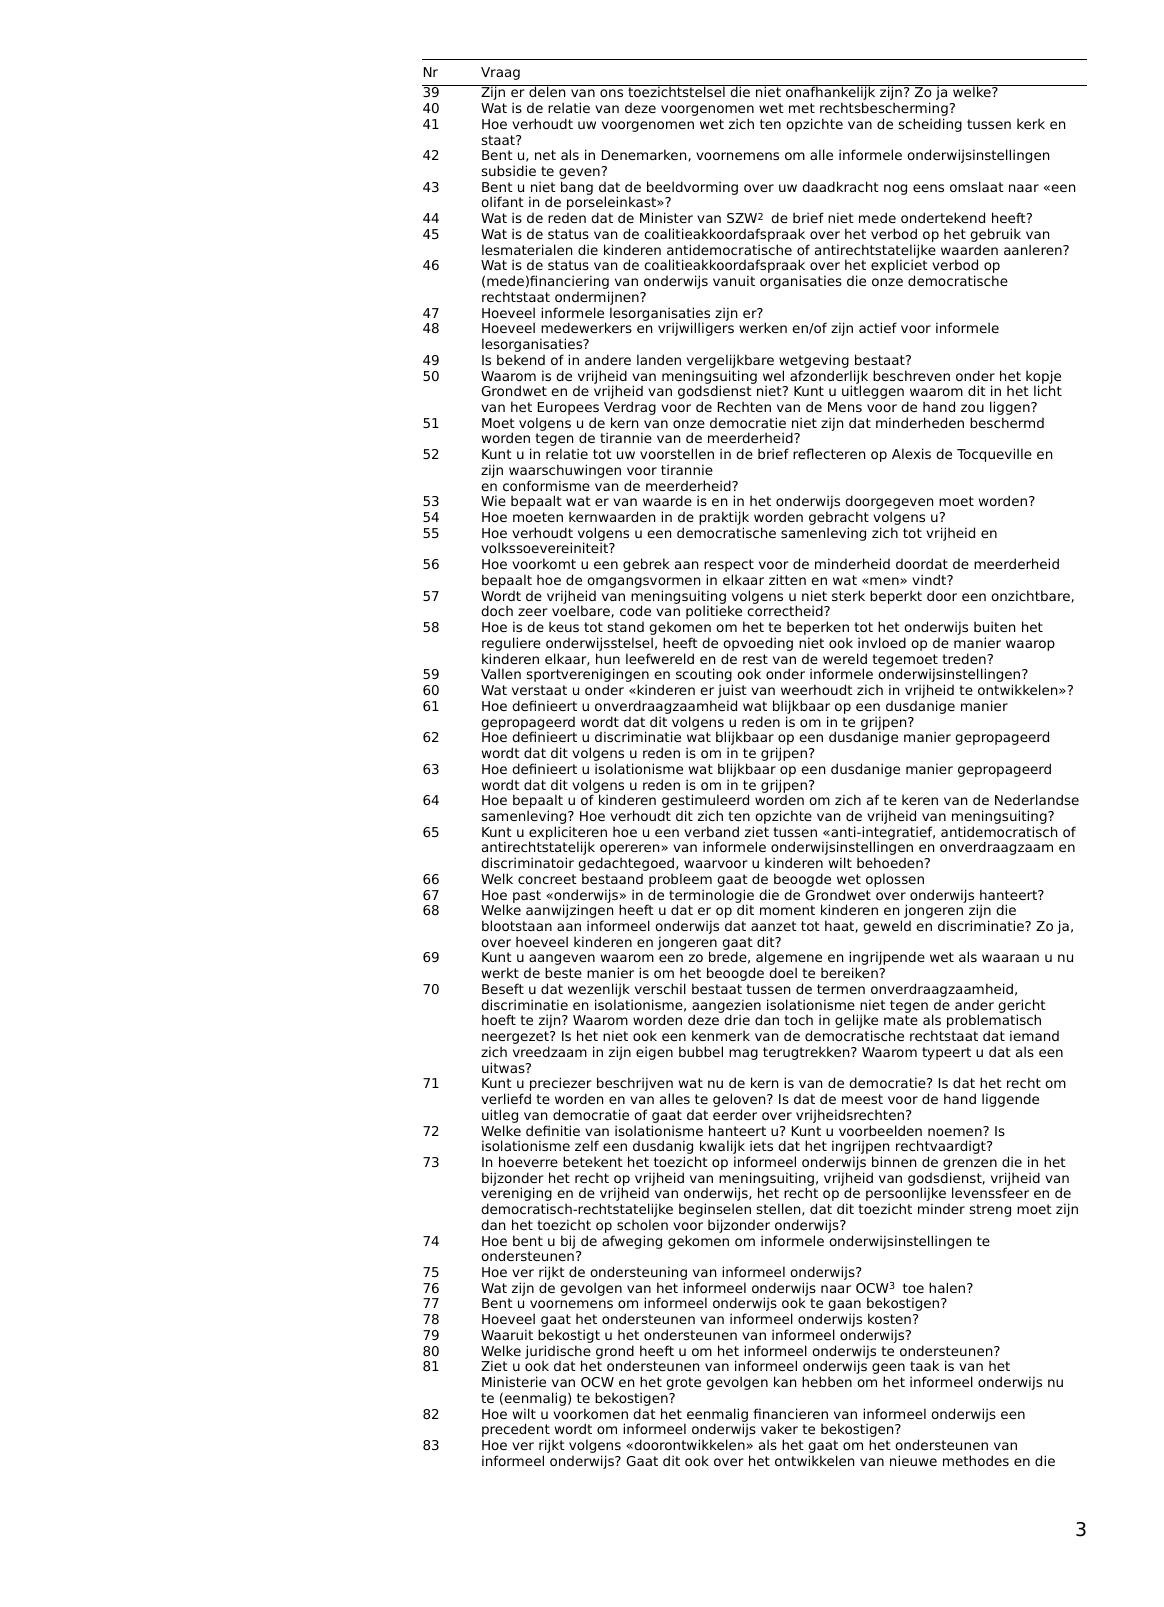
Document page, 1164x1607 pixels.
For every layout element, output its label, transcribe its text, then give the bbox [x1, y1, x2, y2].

table_cell 50 [422, 368, 475, 416]
table_cell In hoeverre betekent het toezicht op informeel onderwijs binnen de grenzen die in het bijzonder het recht op vrijheid van meningsuiting, vrijheid van godsdienst, vrijheid van vereniging en de vrijheid van onderwijs, het recht op de persoonlijke levenssfeer en de democratisch-rechtstatelijke beginselen stellen, dat dit toezicht minder streng moet zijn dan het toezicht op scholen voor bijzonder onderwijs? [475, 1155, 1087, 1233]
table_cell 63 [422, 762, 475, 793]
table_cell 71 [422, 1076, 475, 1123]
table_cell 64 [422, 793, 475, 824]
table_cell 81 [422, 1359, 475, 1406]
table_cell Hoe bent u bij de afweging gekomen om informele onderwijsinstellingen te ondersteunen? [475, 1234, 1087, 1265]
table_cell 46 [422, 258, 475, 305]
table_cell 65 [422, 825, 475, 872]
table_cell 57 [422, 589, 475, 620]
table_header Nr [422, 60, 475, 85]
table_cell 55 [422, 526, 475, 557]
table_cell Hoe definieert u onverdraagzaamheid wat blijkbaar op een dusdanige manier gepropageerd wordt dat dit volgens u reden is om in te grijpen? [475, 699, 1087, 730]
table_cell 48 [422, 321, 475, 353]
table_cell 82 [422, 1406, 475, 1438]
table_cell 60 [422, 683, 475, 699]
table_cell Hoe ver rijkt de ondersteuning van informeel onderwijs? [475, 1265, 1087, 1281]
table_cell Hoe wilt u voorkomen dat het eenmalig financieren van informeel onderwijs een precedent wordt om informeel onderwijs vaker te bekostigen? [475, 1406, 1087, 1438]
table_header Vraag [475, 60, 1087, 85]
table_cell Hoe is de keus tot stand gekomen om het te beperken tot het onderwijs buiten het reguliere onderwijsstelsel, heeft de opvoeding niet ook invloed op de manier waarop kinderen elkaar, hun leefwereld en de rest van de wereld tegemoet treden? [475, 620, 1087, 667]
table_cell 77 [422, 1296, 475, 1312]
table_cell 78 [422, 1312, 475, 1328]
table_cell 49 [422, 353, 475, 368]
table_cell Bent u voornemens om informeel onderwijs ook te gaan bekostigen? [475, 1296, 1087, 1312]
table_cell Is bekend of in andere landen vergelijkbare wetgeving bestaat? [475, 353, 1087, 368]
table_cell 53 [422, 494, 475, 510]
table_cell Wat is de relatie van deze voorgenomen wet met rechtsbescherming? [475, 101, 1087, 117]
table_cell 41 [422, 117, 475, 148]
table_cell 40 [422, 101, 475, 117]
table_cell 80 [422, 1344, 475, 1359]
table_cell Kunt u expliciteren hoe u een verband ziet tussen «anti-integratief, antidemocratisch of antirechtstatelijk opereren» van informele onderwijsinstellingen en onverdraagzaam en discriminatoir gedachtegoed, waarvoor u kinderen wilt behoeden? [475, 825, 1087, 872]
table_cell Hoe moeten kernwaarden in de praktijk worden gebracht volgens u? [475, 510, 1087, 526]
table_cell 73 [422, 1155, 475, 1233]
table_cell 59 [422, 667, 475, 683]
table_cell Welk concreet bestaand probleem gaat de beoogde wet oplossen [475, 872, 1087, 887]
table_cell 68 [422, 903, 475, 950]
table_cell 51 [422, 416, 475, 447]
table_cell 39 [422, 86, 475, 101]
table_cell Bent u, net als in Denemarken, voornemens om alle informele onderwijsinstellingen subsidie te geven? [475, 148, 1087, 179]
table_cell 47 [422, 305, 475, 321]
table_cell 75 [422, 1265, 475, 1281]
table_cell Ziet u ook dat het ondersteunen van informeel onderwijs geen taak is van het Ministerie van OCW en het grote gevolgen kan hebben om het informeel onderwijs nu te (eenmalig) te bekostigen? [475, 1359, 1087, 1406]
table_cell Beseft u dat wezenlijk verschil bestaat tussen de termen onverdraagzaamheid, discriminatie en isolationisme, aangezien isolationisme niet tegen de ander gericht hoeft te zijn? Waarom worden deze drie dan toch in gelijke mate als problematisch neergezet? Is het niet ook een kenmerk van de democratische rechtstaat dat iemand zich vreedzaam in zijn eigen bubbel mag terugtrekken? Waarom typeert u dat als een uitwas? [475, 982, 1087, 1076]
table_cell Wie bepaalt wat er van waarde is en in het onderwijs doorgegeven moet worden? [475, 494, 1087, 510]
table_cell Kunt u aangeven waarom een zo brede, algemene en ingrijpende wet als waaraan u nu werkt de beste manier is om het beoogde doel te bereiken? [475, 950, 1087, 982]
table_cell 62 [422, 730, 475, 762]
table_cell Hoe definieert u discriminatie wat blijkbaar op een dusdanige manier gepropageerd wordt dat dit volgens u reden is om in te grijpen? [475, 730, 1087, 762]
table_cell Hoe bepaalt u of kinderen gestimuleerd worden om zich af te keren van de Nederlandse samenleving? Hoe verhoudt dit zich ten opzichte van de vrijheid van meningsuiting? [475, 793, 1087, 824]
table_cell 58 [422, 620, 475, 667]
table_cell Bent u niet bang dat de beeldvorming over uw daadkracht nog eens omslaat naar «een olifant in de porseleinkast»? [475, 180, 1087, 211]
table_cell 66 [422, 872, 475, 887]
table_cell Wat verstaat u onder «kinderen er juist van weerhoudt zich in vrijheid te ontwikkelen»? [475, 683, 1087, 699]
table_cell 61 [422, 699, 475, 730]
table_cell Wat zijn de gevolgen van het informeel onderwijs naar OCW3 toe halen? [475, 1281, 1087, 1296]
table_cell Kunt u preciezer beschrijven wat nu de kern is van de democratie? Is dat het recht om verliefd te worden en van alles te geloven? Is dat de meest voor de hand liggende uitleg van democratie of gaat dat eerder over vrijheidsrechten? [475, 1076, 1087, 1123]
table_cell 74 [422, 1234, 475, 1265]
table_cell 43 [422, 180, 475, 211]
table_cell 83 [422, 1438, 475, 1469]
table_cell Waarom is de vrijheid van meningsuiting wel afzonderlijk beschreven onder het kopje Grondwet en de vrijheid van godsdienst niet? Kunt u uitleggen waarom dit in het licht van het Europees Verdrag voor de Rechten van de Mens voor de hand zou liggen? [475, 368, 1087, 416]
table_cell Hoe voorkomt u een gebrek aan respect voor de minderheid doordat de meerderheid bepaalt hoe de omgangsvormen in elkaar zitten en wat «men» vindt? [475, 557, 1087, 588]
table_cell Vallen sportverenigingen en scouting ook onder informele onderwijsinstellingen? [475, 667, 1087, 683]
table_cell Hoeveel medewerkers en vrijwilligers werken en/of zijn actief voor informele lesorganisaties? [475, 321, 1087, 353]
table_cell 76 [422, 1281, 475, 1296]
table_cell 67 [422, 888, 475, 903]
table_cell 44 [422, 211, 475, 227]
table_cell Zijn er delen van ons toezichtstelsel die niet onafhankelijk zijn? Zo ja welke? [475, 86, 1087, 101]
table_cell 54 [422, 510, 475, 526]
table_cell Hoe verhoudt volgens u een democratische samenleving zich tot vrijheid en volkssoevereiniteit? [475, 526, 1087, 557]
table_cell Kunt u in relatie tot uw voorstellen in de brief reflecteren op Alexis de Tocqueville en zijn waarschuwingen voor tirannie en conformisme van de meerderheid? [475, 447, 1087, 494]
table_cell 70 [422, 982, 475, 1076]
table_cell Welke definitie van isolationisme hanteert u? Kunt u voorbeelden noemen? Is isolationisme zelf een dusdanig kwalijk iets dat het ingrijpen rechtvaardigt? [475, 1123, 1087, 1155]
table_cell Wat is de status van de coalitieakkoordafspraak over het verbod op het gebruik van lesmaterialen die kinderen antidemocratische of antirechtstatelijke waarden aanleren? [475, 227, 1087, 258]
table_cell Moet volgens u de kern van onze democratie niet zijn dat minderheden beschermd worden tegen de tirannie van de meerderheid? [475, 416, 1087, 447]
table_cell Welke aanwijzingen heeft u dat er op dit moment kinderen en jongeren zijn die blootstaan aan informeel onderwijs dat aanzet tot haat, geweld en discriminatie? Zo ja, over hoeveel kinderen en jongeren gaat dit? [475, 903, 1087, 950]
table_cell Hoe verhoudt uw voorgenomen wet zich ten opzichte van de scheiding tussen kerk en staat? [475, 117, 1087, 148]
table_cell 45 [422, 227, 475, 258]
table_cell 72 [422, 1123, 475, 1155]
table_cell Hoe ver rijkt volgens «doorontwikkelen» als het gaat om het ondersteunen van informeel onderwijs? Gaat dit ook over het ontwikkelen van nieuwe methodes en die [475, 1438, 1087, 1469]
table_cell 56 [422, 557, 475, 588]
table_cell Hoeveel gaat het ondersteunen van informeel onderwijs kosten? [475, 1312, 1087, 1328]
table_cell Waaruit bekostigt u het ondersteunen van informeel onderwijs? [475, 1328, 1087, 1343]
table_cell 42 [422, 148, 475, 179]
table_cell Wat is de reden dat de Minister van SZW2 de brief niet mede ondertekend heeft? [475, 211, 1087, 227]
table_cell 79 [422, 1328, 475, 1343]
table_cell Hoe definieert u isolationisme wat blijkbaar op een dusdanige manier gepropageerd wordt dat dit volgens u reden is om in te grijpen? [475, 762, 1087, 793]
table_cell Wordt de vrijheid van meningsuiting volgens u niet sterk beperkt door een onzichtbare, doch zeer voelbare, code van politieke correctheid? [475, 589, 1087, 620]
table_cell 69 [422, 950, 475, 982]
table_cell 52 [422, 447, 475, 494]
table_cell Welke juridische grond heeft u om het informeel onderwijs te ondersteunen? [475, 1344, 1087, 1359]
table_cell Wat is de status van de coalitieakkoordafspraak over het expliciet verbod op (mede)financiering van onderwijs vanuit organisaties die onze democratische rechtstaat ondermijnen? [475, 258, 1087, 305]
table_cell Hoe past «onderwijs» in de terminologie die de Grondwet over onderwijs hanteert? [475, 888, 1087, 903]
table_cell Hoeveel informele lesorganisaties zijn er? [475, 305, 1087, 321]
